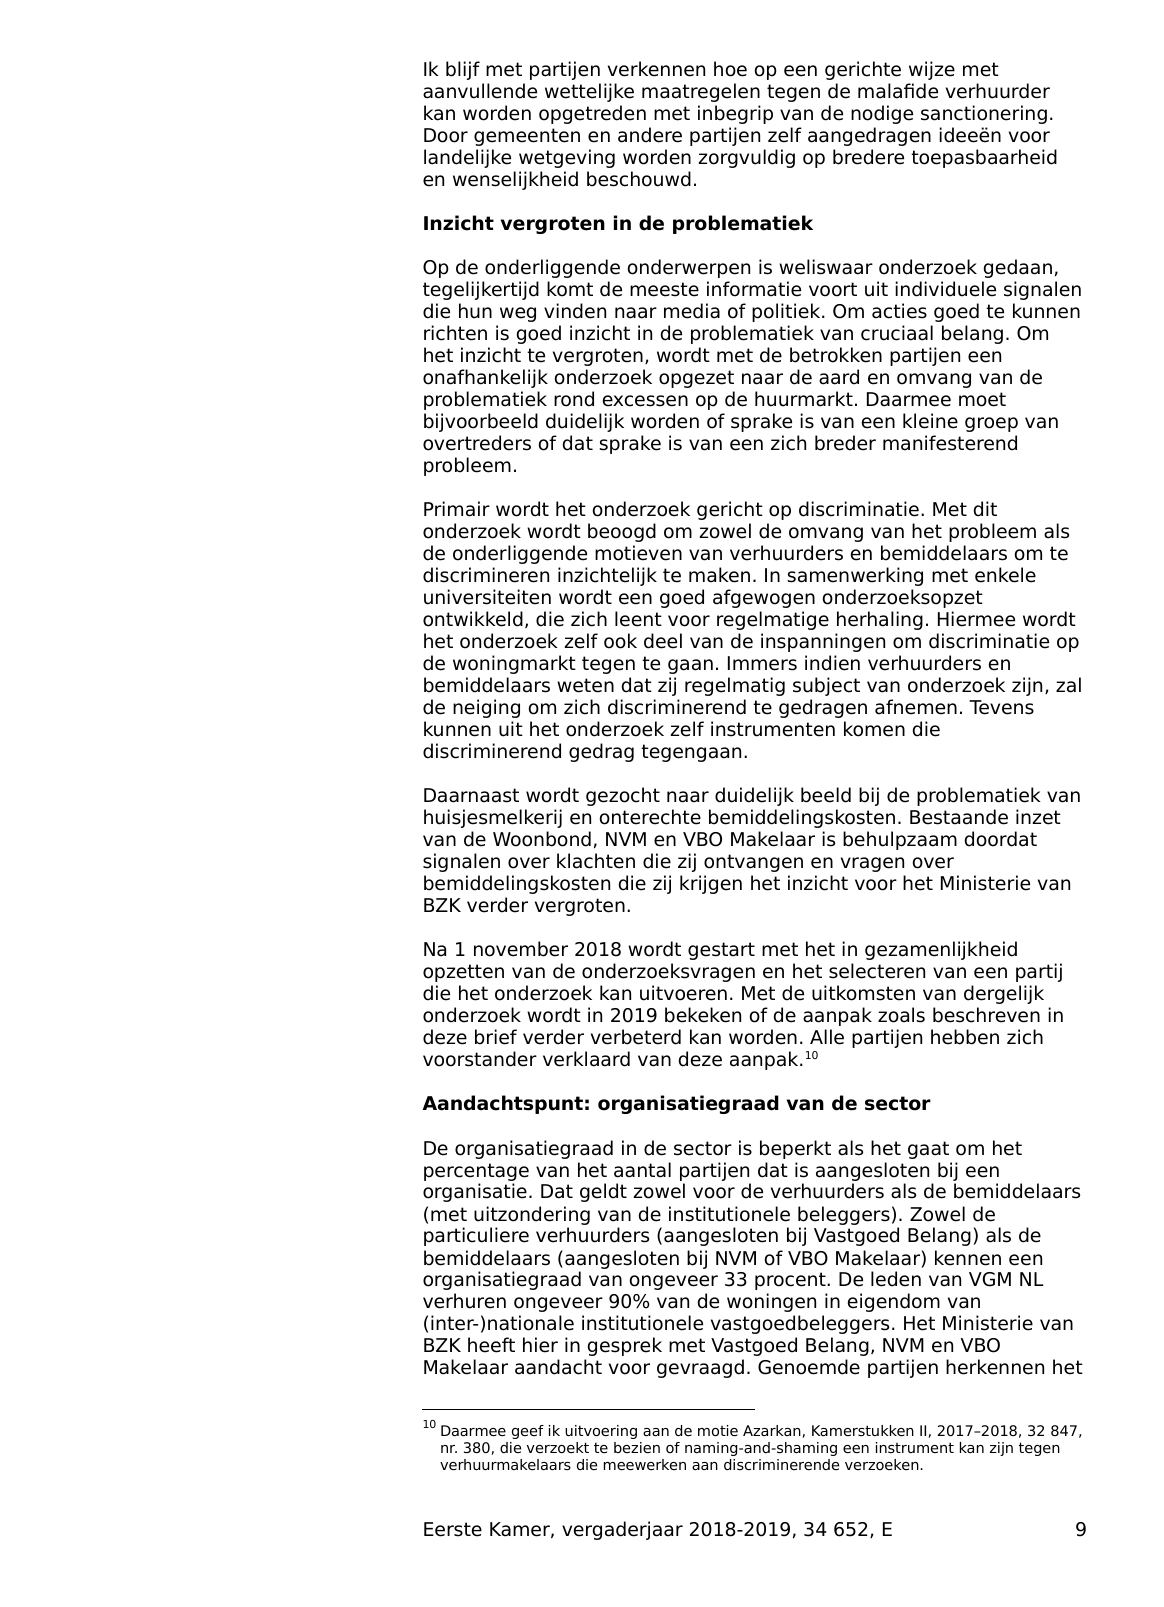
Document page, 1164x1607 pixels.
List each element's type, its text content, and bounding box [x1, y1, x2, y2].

text Primair wordt het onderzoek gericht op discriminatie. Met dit onderzoek wordt beoogd om zowel de omvang van het probleem als de onderliggende motieven van verhuurders en bemiddelaars om te discrimineren inzichtelijk te maken. In samenwerking met enkele universiteiten wordt een goed afgewogen onderzoeksopzet ontwikkeld, die zich leent voor regelmatige herhaling. Hiermee wordt het onderzoek zelf ook deel van de inspanningen om discriminatie op de woningmarkt tegen te gaan. Immers indien verhuurders en bemiddelaars weten dat zij regelmatig subject van onderzoek zijn, zal de neiging om zich discriminerend te gedragen afnemen. Tevens kunnen uit het onderzoek zelf instrumenten komen die discriminerend gedrag tegengaan. [422, 499, 1087, 763]
text Na 1 november 2018 wordt gestart met het in gezamenlijkheid opzetten van de onderzoeksvragen en het selecteren van een partij die het onderzoek kan uitvoeren. Met de uitkomsten van dergelijk onderzoek wordt in 2019 bekeken of de aanpak zoals beschreven in deze brief verder verbeterd kan worden. Alle partijen hebben zich voorstander verklaard van deze aanpak. [422, 939, 1087, 1071]
text Op de onderliggende onderwerpen is weliswaar onderzoek gedaan, tegelijkertijd komt de meeste informatie voort uit individuele signalen die hun weg vinden naar media of politiek. Om acties goed te kunnen richten is goed inzicht in de problematiek van cruciaal belang. Om het inzicht te vergroten, wordt met de betrokken partijen een onafhankelijk onderzoek opgezet naar de aard en omvang van de problematiek rond excessen op de huurmarkt. Daarmee moet bijvoorbeeld duidelijk worden of sprake is van een kleine groep van overtreders of dat sprake is van een zich breder manifesterend probleem. [422, 257, 1087, 477]
subtitle Inzicht vergroten in de problematiek [422, 213, 1087, 235]
text De organisatiegraad in de sector is beperkt als het gaat om het percentage van het aantal partijen dat is aangesloten bij een organisatie. Dat geldt zowel voor de verhuurders als de bemiddelaars (met uitzondering van de institutionele beleggers). Zowel de particuliere verhuurders (aangesloten bij Vastgoed Belang) als de bemiddelaars (aangesloten bij NVM of VBO Makelaar) kennen een organisatiegraad van ongeveer 33 procent. De leden van VGM NL verhuren ongeveer 90% van de woningen in eigendom van (inter-)nationale institutionele vastgoedbeleggers. Het Ministerie van BZK heeft hier in gesprek met Vastgoed Belang, NVM en VBO Makelaar aandacht voor gevraagd. Genoemde partijen herkennen het [422, 1137, 1087, 1379]
text Ik blijf met partijen verkennen hoe op een gerichte wijze met aanvullende wettelijke maatregelen tegen de malafide verhuurder kan worden opgetreden met inbegrip van de nodige sanctionering. Door gemeenten en andere partijen zelf aangedragen ideeën voor landelijke wetgeving worden zorgvuldig op bredere toepasbaarheid en wenselijkheid beschouwd. [422, 59, 1087, 191]
subtitle Aandachtspunt: organisatiegraad van de sector [422, 1093, 1087, 1115]
text Daarmee geef ik uitvoering aan de motie Azarkan, Kamerstukken II, 2017–2018, 32 847, nr. 380, die verzoekt te bezien of naming-and-shaming een instrument kan zijn tegen verhuurmakelaars die meewerken aan discriminerende verzoeken. [422, 1418, 1087, 1474]
text Daarnaast wordt gezocht naar duidelijk beeld bij de problematiek van huisjesmelkerij en onterechte bemiddelingskosten. Bestaande inzet van de Woonbond, NVM en VBO Makelaar is behulpzaam doordat signalen over klachten die zij ontvangen en vragen over bemiddelingskosten die zij krijgen het inzicht voor het Ministerie van BZK verder vergroten. [422, 785, 1087, 917]
